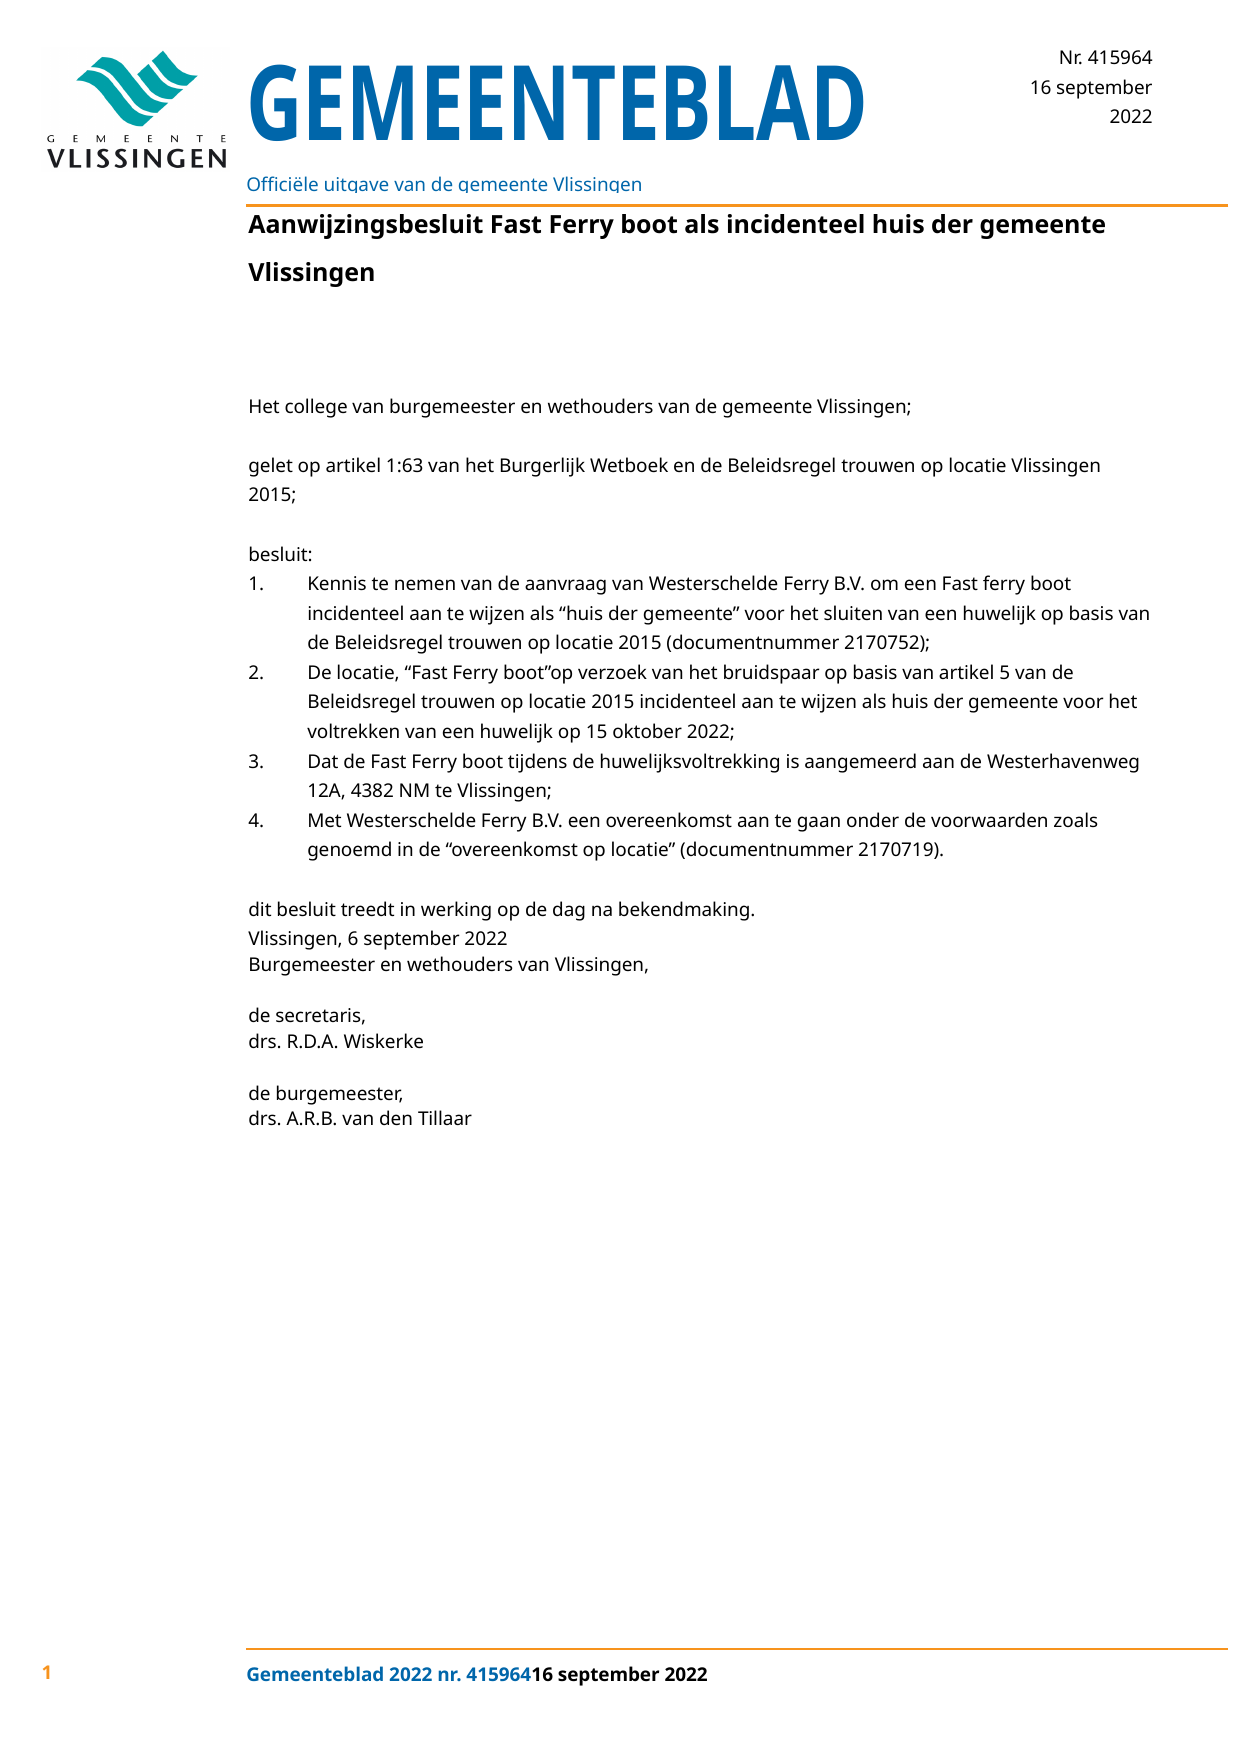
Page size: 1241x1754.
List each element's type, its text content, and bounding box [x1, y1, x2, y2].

text dit besluit treedt in werking op de dag na bekendmaking. [248, 896, 1152, 922]
list Dat de Fast Ferry boot tijdens de huwelijksvoltrekking is aangemeerd aan de Westerhavenweg 12A, 4382 NM te Vlissingen; [248, 748, 1152, 803]
text besluit: [248, 541, 1152, 567]
text de burgemeester, [248, 1080, 1152, 1106]
text drs. A.R.B. van den Tillaar [248, 1106, 1152, 1131]
text Aanwijzingsbesluit Fast Ferry boot als incidenteel huis der gemeente Vlissingen [248, 207, 1152, 288]
text gelet op artikel 1:63 van het Burgerlijk Wetboek en de Beleidsregel trouwen op locatie Vlissingen 2015; [248, 452, 1152, 507]
picture [41, 47, 231, 172]
text drs. R.D.A. Wiskerke [248, 1028, 1152, 1054]
list Met Westerschelde Ferry B.V. een overeenkomst aan te gaan onder de voorwaarden zoals genoemd in de “overeenkomst op locatie” (documentnummer 2170719). [248, 807, 1152, 862]
text Burgemeester en wethouders van Vlissingen, [248, 951, 1152, 977]
list Kennis te nemen van de aanvraag van Westerschelde Ferry B.V. om een Fast ferry boot incidenteel aan te wijzen als “huis der gemeente” voor het sluiten van een huwelijk op basis van de Beleidsregel trouwen op locatie 2015 (documentnummer 2170752); [248, 570, 1152, 655]
text de secretaris, [248, 1003, 1152, 1028]
text Vlissingen, 6 september 2022 [248, 925, 1152, 951]
list De locatie, “Fast Ferry boot”op verzoek van het bruidspaar op basis van artikel 5 van de Beleidsregel trouwen op locatie 2015 incidenteel aan te wijzen als huis der gemeente voor het voltrekken van een huwelijk op 15 oktober 2022; [248, 659, 1152, 744]
text Het college van burgemeester en wethouders van de gemeente Vlissingen; [248, 393, 1152, 419]
